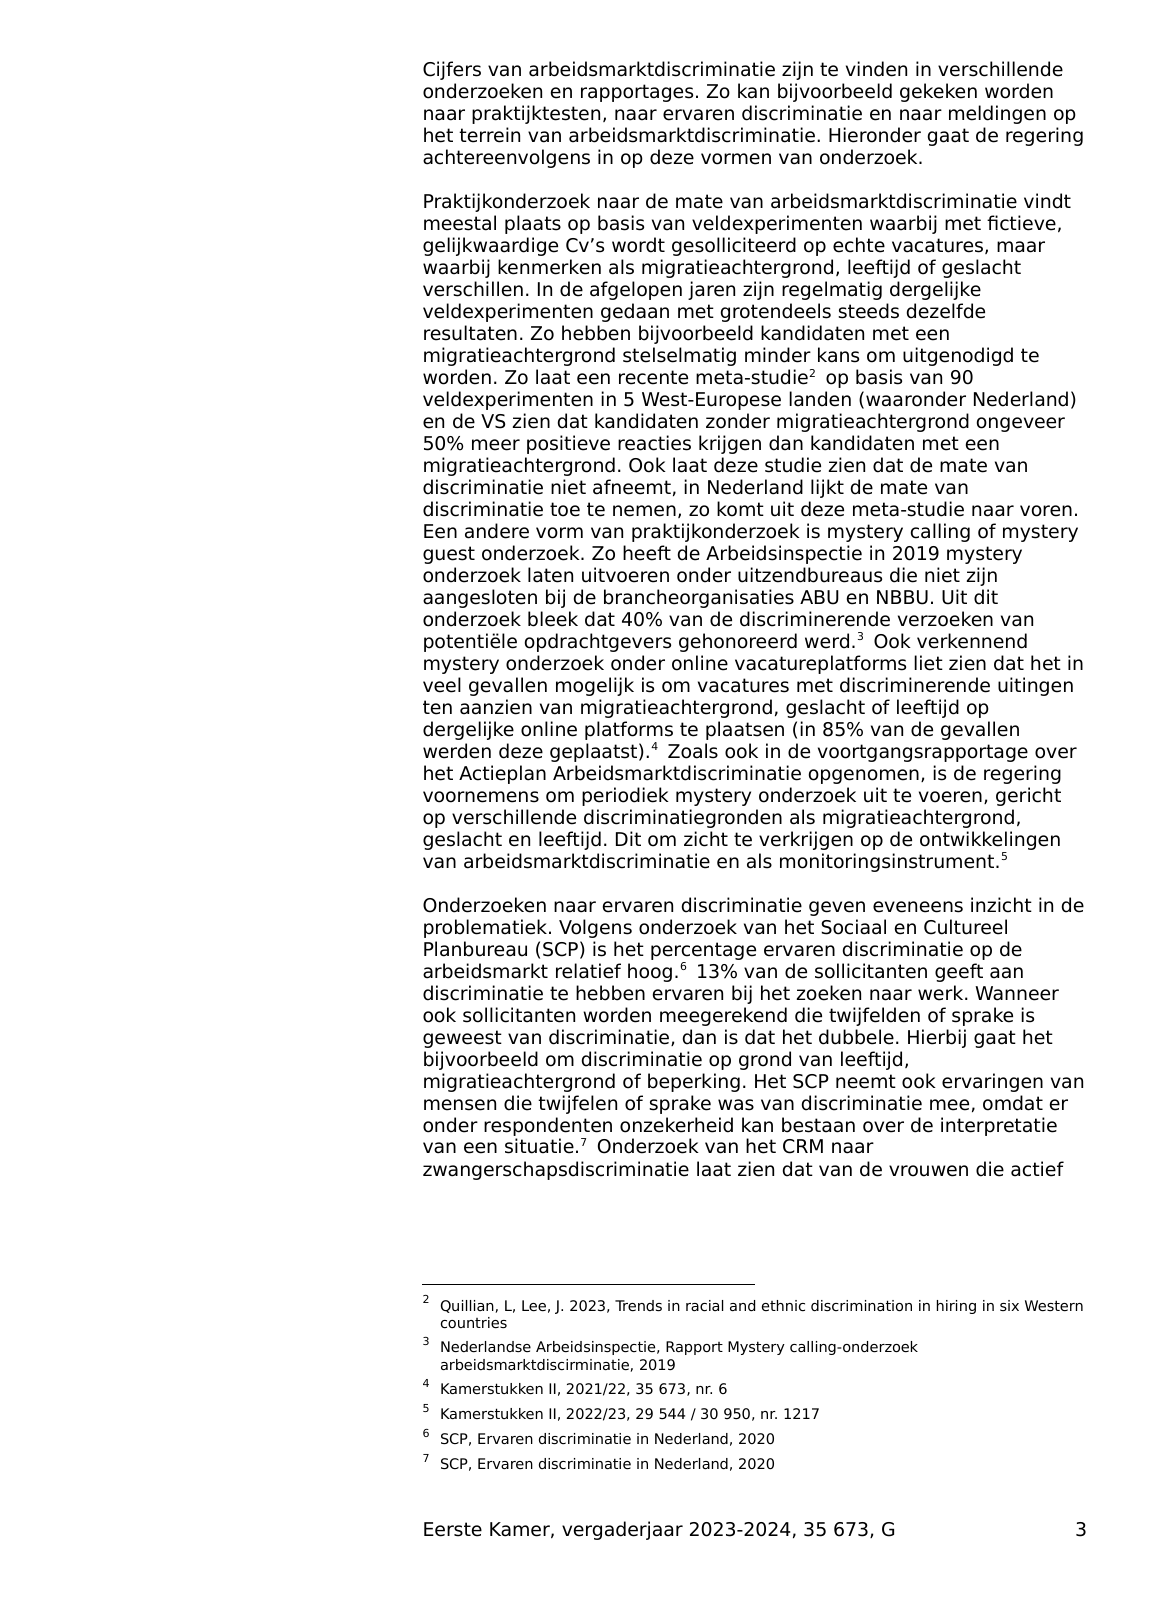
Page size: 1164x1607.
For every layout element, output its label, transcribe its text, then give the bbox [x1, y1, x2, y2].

text Quillian, L, Lee, J. 2023, Trends in racial and ethnic discrimination in hiring in six Western countries [422, 1293, 1087, 1332]
text Praktijkonderzoek naar de mate van arbeidsmarktdiscriminatie vindt meestal plaats op basis van veldexperimenten waarbij met fictieve, gelijkwaardige Cv’s wordt gesolliciteerd op echte vacatures, maar waarbij kenmerken als migratieachtergrond, leeftijd of geslacht verschillen. In de afgelopen jaren zijn regelmatig dergelijke veldexperimenten gedaan met grotendeels steeds dezelfde resultaten. Zo hebben bijvoorbeeld kandidaten met een migratieachtergrond stelselmatig minder kans om uitgenodigd te worden. Zo laat een recente meta-studie op basis van 90 veldexperimenten in 5 West-Europese landen (waaronder Nederland) en de VS zien dat kandidaten zonder migratieachtergrond ongeveer 50% meer positieve reacties krijgen dan kandidaten met een migratieachtergrond. Ook laat deze studie zien dat de mate van discriminatie niet afneemt, in Nederland lijkt de mate van discriminatie toe te nemen, zo komt uit deze meta-studie naar voren. Een andere vorm van praktijkonderzoek is mystery calling of mystery guest onderzoek. Zo heeft de Arbeidsinspectie in 2019 mystery onderzoek laten uitvoeren onder uitzendbureaus die niet zijn aangesloten bij de brancheorganisaties ABU en NBBU. Uit dit onderzoek bleek dat 40% van de discriminerende verzoeken van potentiële opdrachtgevers gehonoreerd werd. Ook verkennend mystery onderzoek onder online vacatureplatforms liet zien dat het in veel gevallen mogelijk is om vacatures met discriminerende uitingen ten aanzien van migratieachtergrond, geslacht of leeftijd op dergelijke online platforms te plaatsen (in 85% van de gevallen werden deze geplaatst). Zoals ook in de voortgangsrapportage over het Actieplan Arbeidsmarktdiscriminatie opgenomen, is de regering voornemens om periodiek mystery onderzoek uit te voeren, gericht op verschillende discriminatiegronden als migratieachtergrond, geslacht en leeftijd. Dit om zicht te verkrijgen op de ontwikkelingen van arbeidsmarktdiscriminatie en als monitoringsinstrument. [422, 191, 1087, 872]
text SCP, Ervaren discriminatie in Nederland, 2020 [422, 1427, 1087, 1449]
text Kamerstukken II, 2022/23, 29 544 / 30 950, nr. 1217 [422, 1402, 1087, 1424]
text SCP, Ervaren discriminatie in Nederland, 2020 [422, 1452, 1087, 1474]
text Onderzoeken naar ervaren discriminatie geven eveneens inzicht in de problematiek. Volgens onderzoek van het Sociaal en Cultureel Planbureau (SCP) is het percentage ervaren discriminatie op de arbeidsmarkt relatief hoog. 13% van de sollicitanten geeft aan discriminatie te hebben ervaren bij het zoeken naar werk. Wanneer ook sollicitanten worden meegerekend die twijfelden of sprake is geweest van discriminatie, dan is dat het dubbele. Hierbij gaat het bijvoorbeeld om discriminatie op grond van leeftijd, migratieachtergrond of beperking. Het SCP neemt ook ervaringen van mensen die twijfelen of sprake was van discriminatie mee, omdat er onder respondenten onzekerheid kan bestaan over de interpretatie van een situatie. Onderzoek van het CRM naar zwangerschapsdiscriminatie laat zien dat van de vrouwen die actief [422, 895, 1087, 1180]
text Nederlandse Arbeidsinspectie, Rapport Mystery calling-onderzoek arbeidsmarktdiscirminatie, 2019 [422, 1335, 1087, 1374]
text Kamerstukken II, 2021/22, 35 673, nr. 6 [422, 1377, 1087, 1399]
text Cijfers van arbeidsmarktdiscriminatie zijn te vinden in verschillende onderzoeken en rapportages. Zo kan bijvoorbeeld gekeken worden naar praktijktesten, naar ervaren discriminatie en naar meldingen op het terrein van arbeidsmarktdiscriminatie. Hieronder gaat de regering achtereenvolgens in op deze vormen van onderzoek. [422, 59, 1087, 169]
